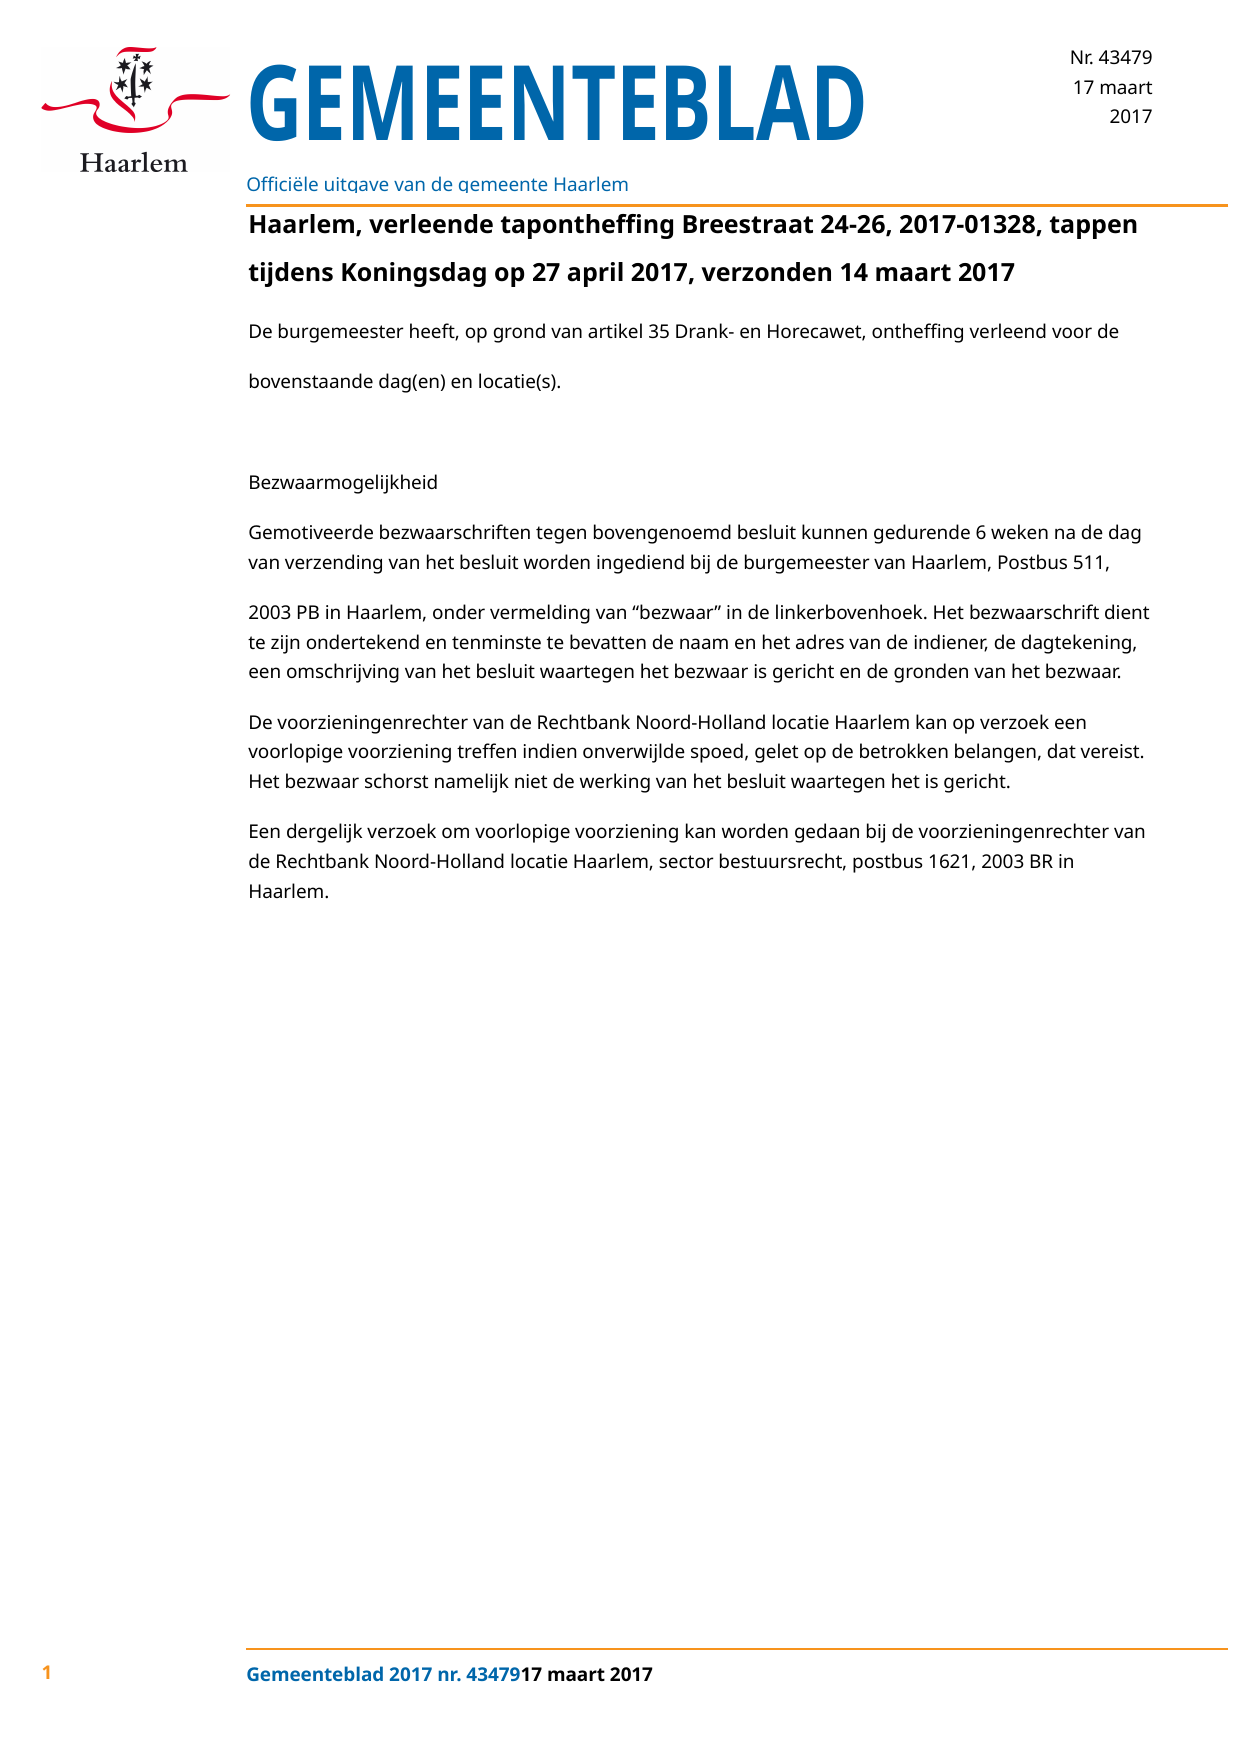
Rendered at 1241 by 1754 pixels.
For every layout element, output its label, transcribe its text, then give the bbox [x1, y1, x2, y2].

text De voorzieningenrechter van de Rechtbank Noord-Holland locatie Haarlem kan op verzoek een voorlopige voorziening treffen indien onverwijlde spoed, gelet op de betrokken belangen, dat vereist. Het bezwaar schorst namelijk niet de werking van het besluit waartegen het is gericht. [248, 709, 1152, 794]
text Gemotiveerde bezwaarschriften tegen bovengenoemd besluit kunnen gedurende 6 weken na de dag van verzending van het besluit worden ingediend bij de burgemeester van Haarlem, Postbus 511, [248, 519, 1152, 575]
text Haarlem, verleende tapontheffing Breestraat 24-26, 2017-01328, tappen tijdens Koningsdag op 27 april 2017, verzonden 14 maart 2017 [248, 207, 1152, 288]
text Bezwaarmogelijkheid [248, 469, 1152, 495]
text bovenstaande dag(en) en locatie(s). [248, 368, 1152, 394]
text Een dergelijk verzoek om voorlopige voorziening kan worden gedaan bij de voorzieningenrechter van de Rechtbank Noord-Holland locatie Haarlem, sector bestuursrecht, postbus 1621, 2003 BR in Haarlem. [248, 819, 1152, 904]
picture [41, 47, 231, 172]
text 2003 PB in Haarlem, onder vermelding van “bezwaar” in de linkerbovenhoek. Het bezwaarschrift dient te zijn ondertekend en tenminste te bevatten de naam en het adres van de indiener, de dagtekening, een omschrijving van het besluit waartegen het bezwaar is gericht en de gronden van het bezwaar. [248, 599, 1152, 684]
text De burgemeester heeft, op grond van artikel 35 Drank- en Horecawet, ontheffing verleend voor de [248, 318, 1152, 344]
